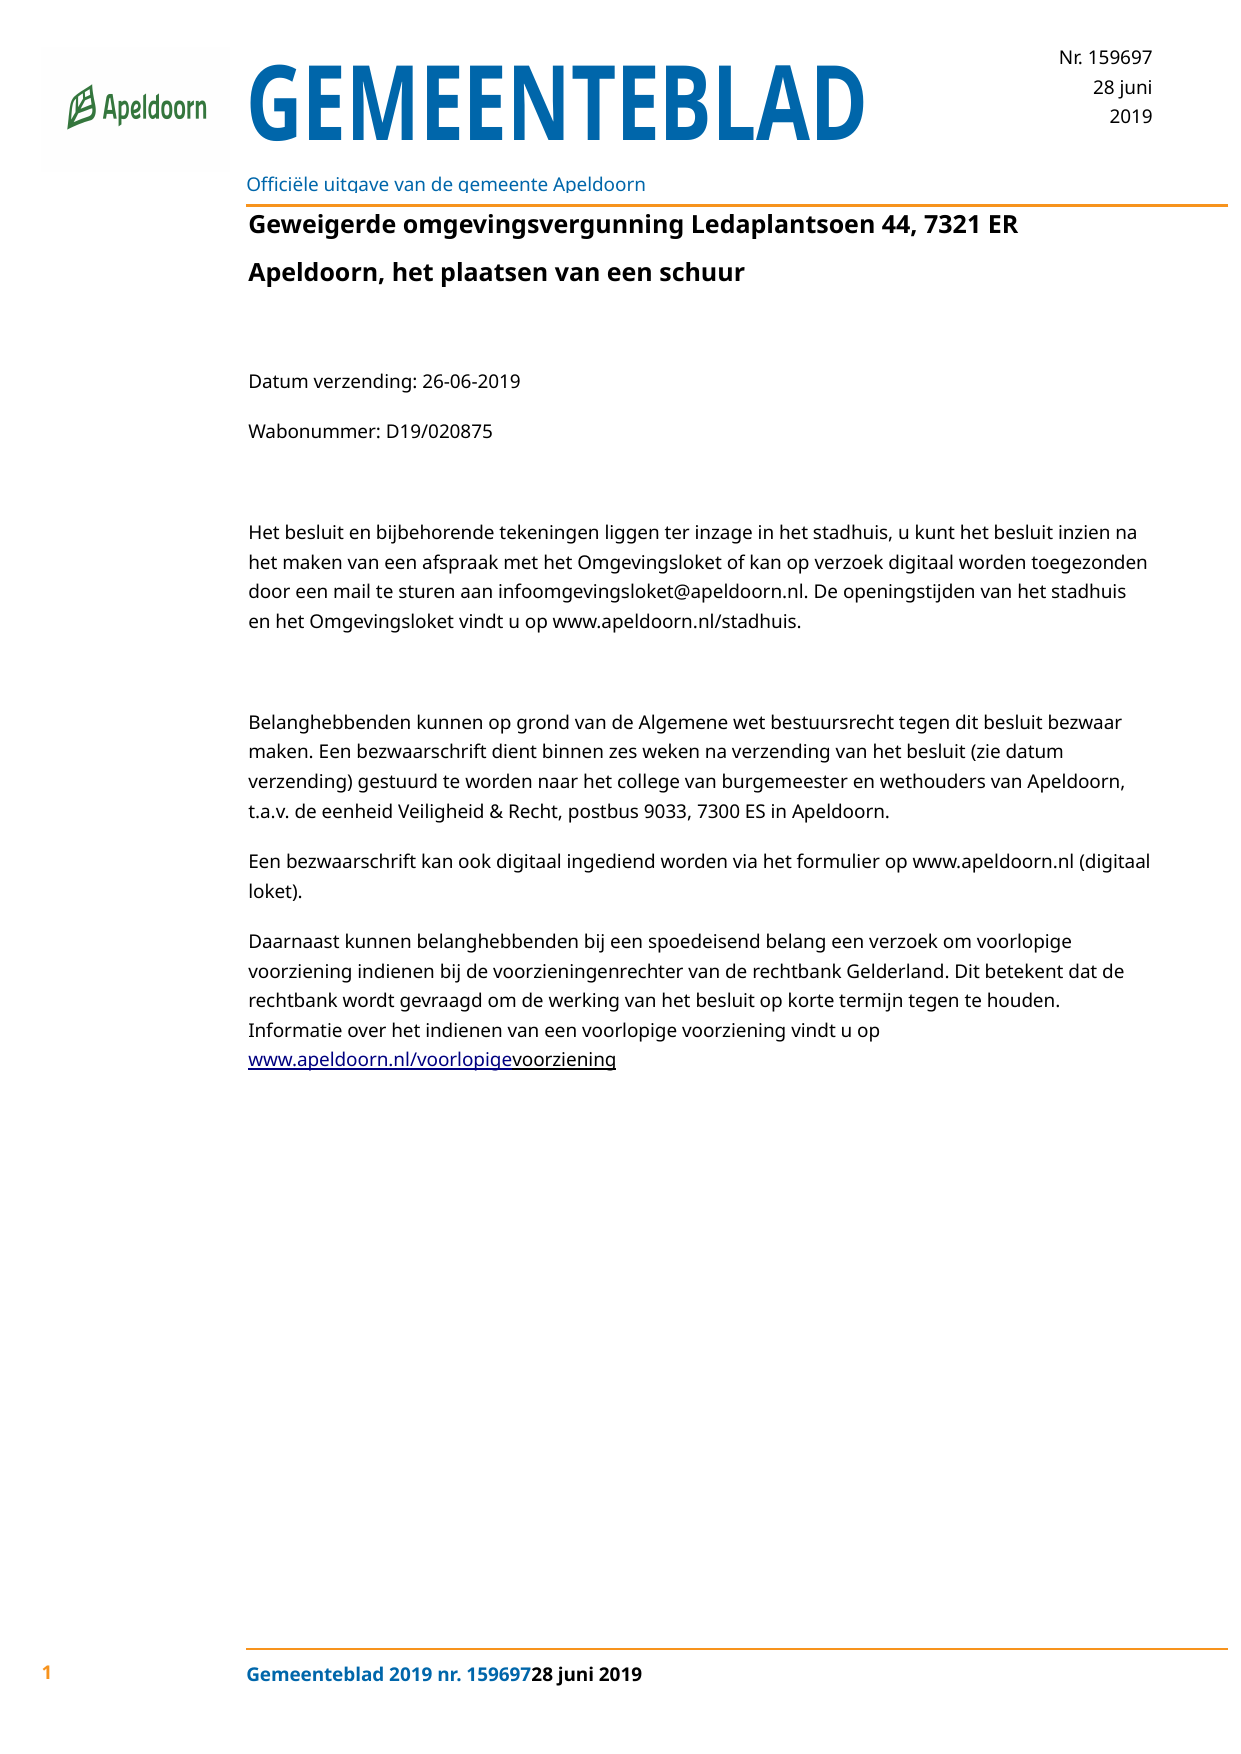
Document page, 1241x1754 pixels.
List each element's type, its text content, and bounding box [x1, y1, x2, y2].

text Het besluit en bijbehorende tekeningen liggen ter inzage in het stadhuis, u kunt het besluit inzien na het maken van een afspraak met het Omgevingsloket of kan op verzoek digitaal worden toegezonden door een mail te sturen aan infoomgevingsloket@apeldoorn.nl. De openingstijden van het stadhuis en het Omgevingsloket vindt u op www.apeldoorn.nl/stadhuis. [248, 519, 1152, 634]
text Belanghebbenden kunnen op grond van de Algemene wet bestuursrecht tegen dit besluit bezwaar maken. Een bezwaarschrift dient binnen zes weken na verzending van het besluit (zie datum verzending) gestuurd te worden naar het college van burgemeester en wethouders van Apeldoorn, t.a.v. de eenheid Veiligheid & Recht, postbus 9033, 7300 ES in Apeldoorn. [248, 709, 1152, 824]
text Een bezwaarschrift kan ook digitaal ingediend worden via het formulier op www.apeldoorn.nl (digitaal loket). [248, 848, 1152, 904]
text Wabonummer: D19/020875 [248, 419, 1152, 444]
text Daarnaast kunnen belanghebbenden bij een spoedeisend belang een verzoek om voorlopige voorziening indienen bij de voorzieningenrechter van de rechtbank Gelderland. Dit betekent dat de rechtbank wordt gevraagd om de werking van het besluit op korte termijn tegen te houden. Informatie over het indienen van een voorlopige voorziening vindt u op www.apeldoorn.nl/voorlopigevoorziening [248, 928, 1152, 1072]
picture [41, 47, 231, 172]
text Geweigerde omgevingsvergunning Ledaplantsoen 44, 7321 ER Apeldoorn, het plaatsen van een schuur [248, 207, 1152, 288]
text Datum verzending: 26-06-2019 [248, 368, 1152, 394]
